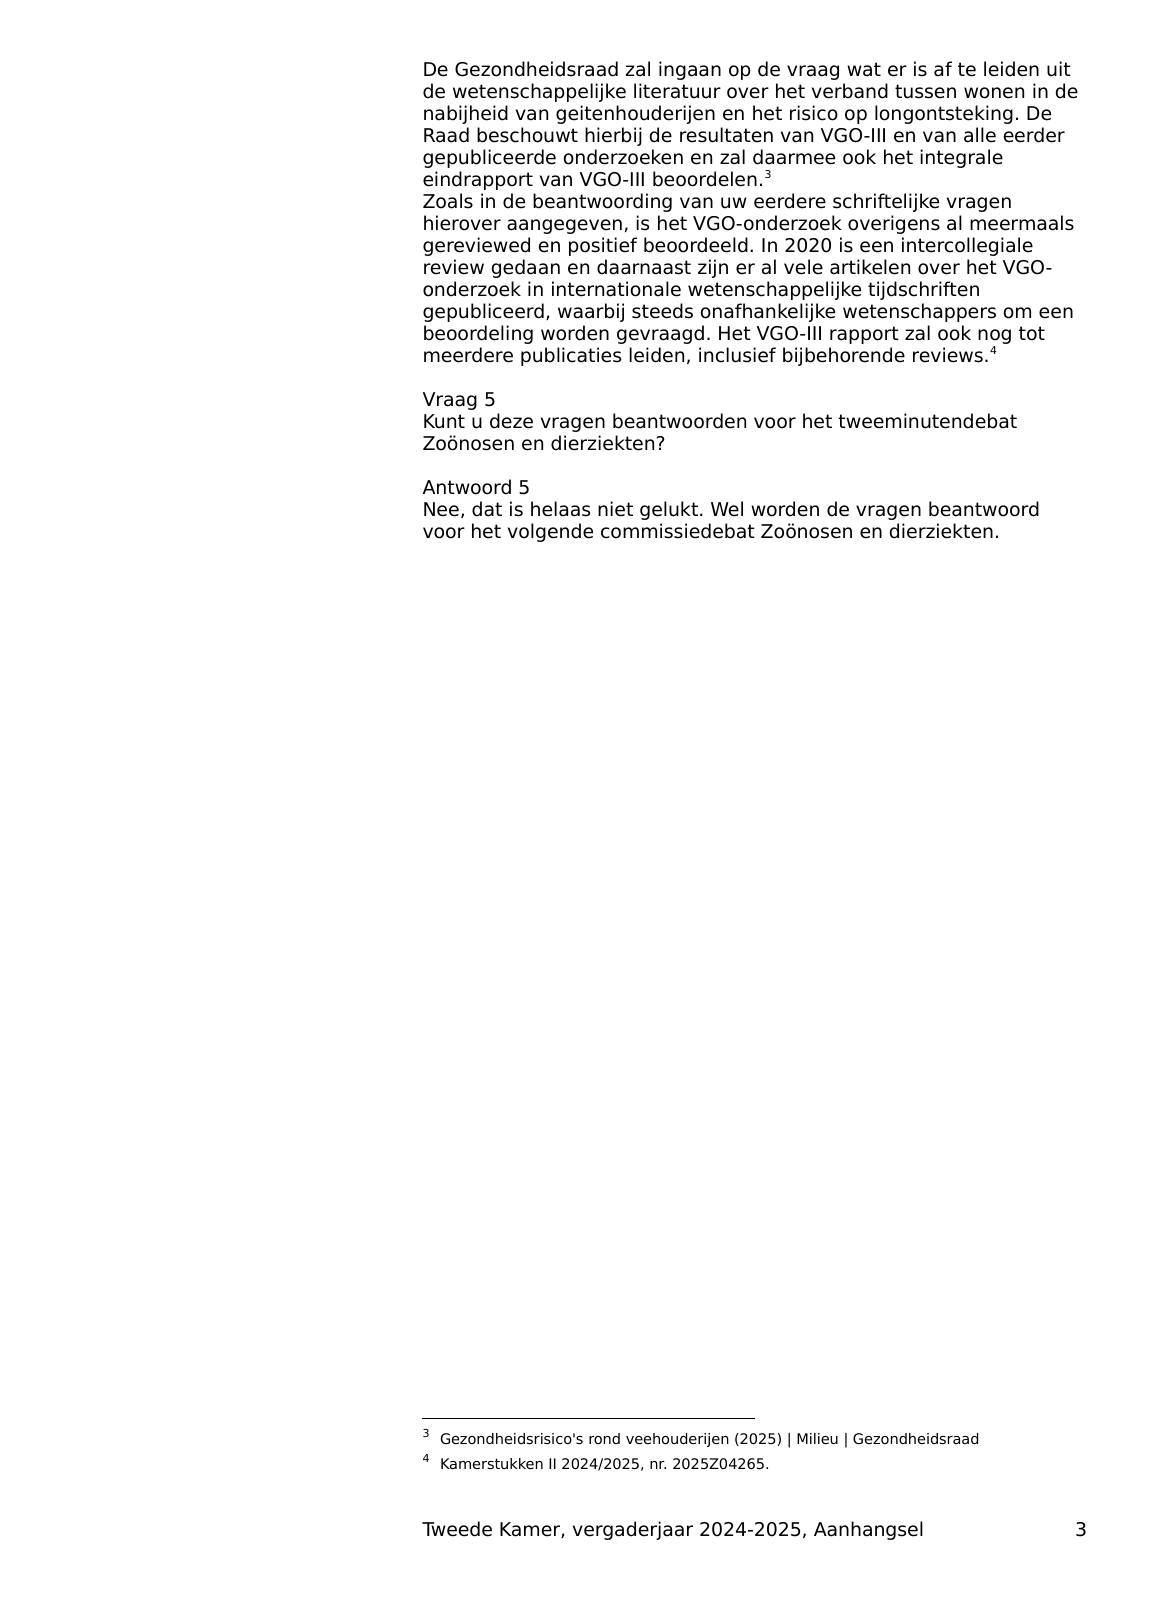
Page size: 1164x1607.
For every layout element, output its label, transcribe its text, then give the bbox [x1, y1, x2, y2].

text Kunt u deze vragen beantwoorden voor het tweeminutendebat Zoönosen en dierziekten? [422, 411, 1087, 455]
text Antwoord 5 [422, 477, 1087, 499]
text Gezondheidsrisico's rond veehouderijen (2025) | Milieu | Gezondheidsraad [422, 1427, 1087, 1449]
text Vraag 5 [422, 389, 1087, 411]
text Nee, dat is helaas niet gelukt. Wel worden de vragen beantwoord voor het volgende commissiedebat Zoönosen en dierziekten. [422, 499, 1087, 543]
text Kamerstukken II 2024/2025, nr. 2025Z04265. [422, 1452, 1087, 1474]
text Zoals in de beantwoording van uw eerdere schriftelijke vragen hierover aangegeven, is het VGO-onderzoek overigens al meermaals gereviewed en positief beoordeeld. In 2020 is een intercollegiale review gedaan en daarnaast zijn er al vele artikelen over het VGO-onderzoek in internationale wetenschappelijke tijdschriften gepubliceerd, waarbij steeds onafhankelijke wetenschappers om een beoordeling worden gevraagd. Het VGO-III rapport zal ook nog tot meerdere publicaties leiden, inclusief bijbehorende reviews. [422, 191, 1087, 367]
text De Gezondheidsraad zal ingaan op de vraag wat er is af te leiden uit de wetenschappelijke literatuur over het verband tussen wonen in de nabijheid van geitenhouderijen en het risico op longontsteking. De Raad beschouwt hierbij de resultaten van VGO-III en van alle eerder gepubliceerde onderzoeken en zal daarmee ook het integrale eindrapport van VGO-III beoordelen. [422, 59, 1087, 191]
